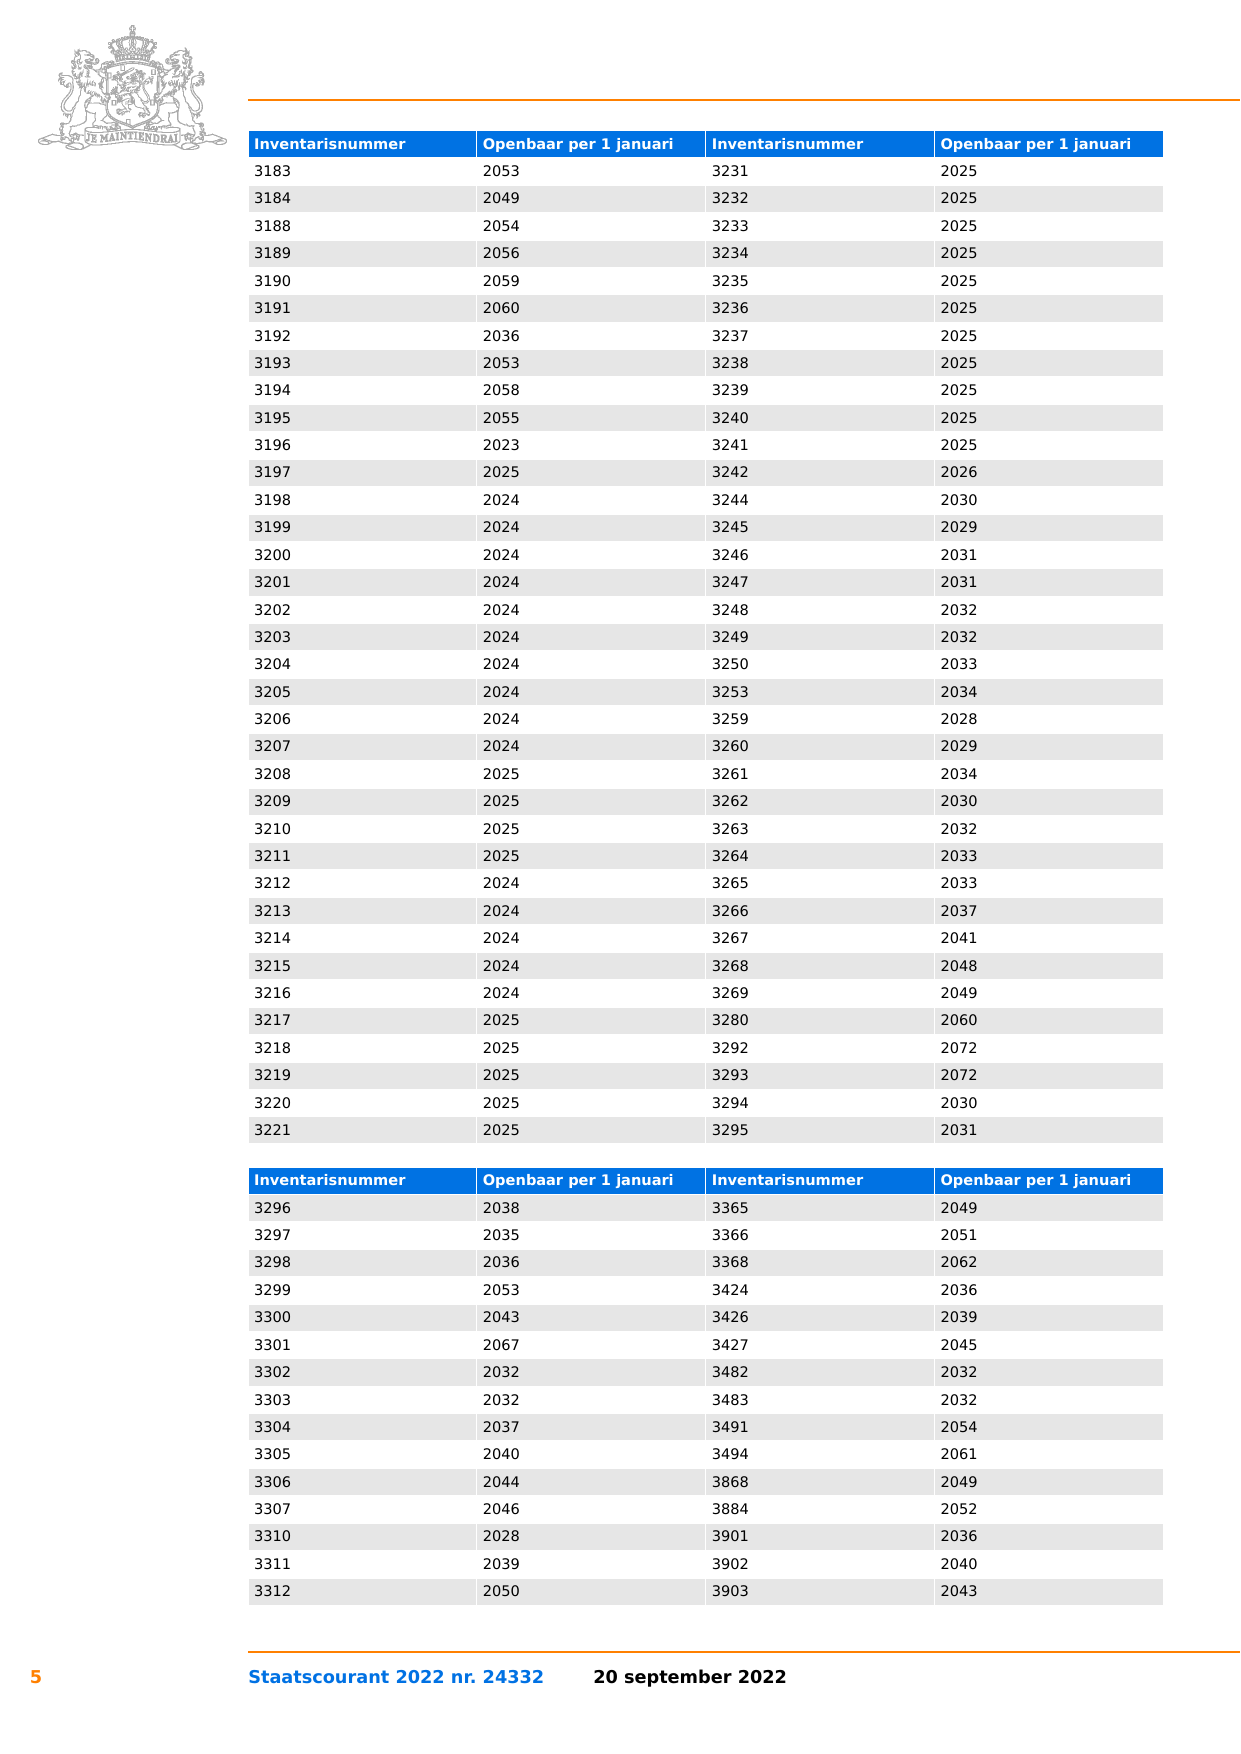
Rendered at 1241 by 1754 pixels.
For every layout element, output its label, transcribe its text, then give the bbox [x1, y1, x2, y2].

table_cell 3220 [249, 1090, 476, 1116]
table_cell 3426 [706, 1305, 934, 1331]
table_cell 2035 [477, 1222, 705, 1249]
table_cell 3196 [249, 432, 476, 459]
table_cell 2024 [477, 515, 705, 541]
table_cell 3216 [249, 980, 476, 1007]
table_cell 2031 [935, 569, 1163, 596]
table_cell 3183 [249, 158, 476, 185]
table_cell 3482 [706, 1359, 934, 1386]
table_cell 3199 [249, 515, 476, 541]
table_header Inventarisnummer [706, 131, 934, 157]
table_cell 2025 [935, 268, 1163, 294]
table_cell 3231 [706, 158, 934, 185]
table_cell 3293 [706, 1063, 934, 1089]
table_cell 2036 [935, 1277, 1163, 1303]
table_cell 3241 [706, 432, 934, 459]
table_cell 3239 [706, 378, 934, 404]
table_cell 3221 [249, 1117, 476, 1143]
table_cell 2060 [477, 295, 705, 322]
table_cell 2046 [477, 1496, 705, 1523]
table_cell 2049 [935, 980, 1163, 1007]
table_cell 3311 [249, 1551, 476, 1577]
table_header Openbaar per 1 januari [477, 1168, 705, 1194]
table_cell 2034 [935, 679, 1163, 705]
table_cell 2029 [935, 515, 1163, 541]
table_cell 2025 [935, 350, 1163, 376]
table_cell 2033 [935, 871, 1163, 897]
table_cell 3197 [249, 460, 476, 486]
table_cell 2032 [935, 1359, 1163, 1386]
table_header Inventarisnummer [249, 1168, 476, 1194]
table_cell 2025 [477, 816, 705, 842]
table_cell 3299 [249, 1277, 476, 1303]
table_cell 3194 [249, 378, 476, 404]
table_cell 2054 [477, 213, 705, 239]
table_cell 2061 [935, 1441, 1163, 1468]
table_cell 3267 [706, 925, 934, 952]
table_cell 2036 [477, 323, 705, 349]
table_cell 2032 [935, 816, 1163, 842]
table_cell 3215 [249, 953, 476, 979]
table_cell 3246 [706, 542, 934, 568]
table_cell 2024 [477, 953, 705, 979]
table_cell 3234 [706, 241, 934, 267]
table_cell 3312 [249, 1579, 476, 1605]
picture [38, 25, 227, 150]
table_cell 3207 [249, 734, 476, 760]
table_cell 2043 [935, 1579, 1163, 1605]
table_cell 3189 [249, 241, 476, 267]
table_cell 2024 [477, 679, 705, 705]
table_cell 3298 [249, 1250, 476, 1276]
table_cell 2033 [935, 651, 1163, 678]
table_cell 2037 [935, 898, 1163, 924]
table_cell 2025 [477, 460, 705, 486]
table_cell 2036 [477, 1250, 705, 1276]
table_cell 3903 [706, 1579, 934, 1605]
table_cell 3366 [706, 1222, 934, 1249]
table_cell 3203 [249, 624, 476, 650]
table_cell 2043 [477, 1305, 705, 1331]
table_cell 3297 [249, 1222, 476, 1249]
table_cell 3259 [706, 706, 934, 733]
table_cell 2032 [935, 597, 1163, 623]
table_cell 2051 [935, 1222, 1163, 1249]
table_cell 3238 [706, 350, 934, 376]
table_cell 2032 [935, 1387, 1163, 1413]
table_cell 2039 [935, 1305, 1163, 1331]
table_cell 2031 [935, 1117, 1163, 1143]
table_cell 2023 [477, 432, 705, 459]
table_cell 3265 [706, 871, 934, 897]
table_cell 3268 [706, 953, 934, 979]
table_cell 3209 [249, 789, 476, 815]
table_cell 2072 [935, 1035, 1163, 1061]
table_cell 3304 [249, 1414, 476, 1440]
table_cell 2025 [935, 432, 1163, 459]
table_cell 2053 [477, 350, 705, 376]
table_cell 3245 [706, 515, 934, 541]
table_cell 3242 [706, 460, 934, 486]
table_cell 3253 [706, 679, 934, 705]
table_cell 3296 [249, 1195, 476, 1221]
table_cell 2024 [477, 651, 705, 678]
table_cell 2025 [935, 241, 1163, 267]
table_cell 2050 [477, 1579, 705, 1605]
table_header Openbaar per 1 januari [935, 131, 1163, 157]
table_cell 2026 [935, 460, 1163, 486]
table_cell 2025 [935, 213, 1163, 239]
table_cell 3307 [249, 1496, 476, 1523]
table_cell 3250 [706, 651, 934, 678]
table_cell 2041 [935, 925, 1163, 952]
table_cell 2062 [935, 1250, 1163, 1276]
table_cell 2024 [477, 487, 705, 513]
table_cell 3235 [706, 268, 934, 294]
table_cell 3269 [706, 980, 934, 1007]
table_cell 2049 [935, 1469, 1163, 1495]
table_cell 2024 [477, 542, 705, 568]
table_cell 3232 [706, 186, 934, 212]
table_cell 2030 [935, 487, 1163, 513]
table_cell 3205 [249, 679, 476, 705]
table_cell 3902 [706, 1551, 934, 1577]
table_cell 3263 [706, 816, 934, 842]
table_cell 2038 [477, 1195, 705, 1221]
table_cell 3292 [706, 1035, 934, 1061]
table_cell 3244 [706, 487, 934, 513]
table_cell 2058 [477, 378, 705, 404]
table_cell 3204 [249, 651, 476, 678]
table_cell 2024 [477, 597, 705, 623]
table_cell 2024 [477, 871, 705, 897]
table_cell 2025 [477, 1090, 705, 1116]
table_cell 3218 [249, 1035, 476, 1061]
table_cell 2056 [477, 241, 705, 267]
table_cell 3306 [249, 1469, 476, 1495]
table_header Openbaar per 1 januari [935, 1168, 1163, 1194]
table_cell 3262 [706, 789, 934, 815]
table_cell 3884 [706, 1496, 934, 1523]
table_cell 3237 [706, 323, 934, 349]
table_cell 2033 [935, 843, 1163, 869]
table_cell 2059 [477, 268, 705, 294]
table_cell 2060 [935, 1008, 1163, 1034]
table_cell 3248 [706, 597, 934, 623]
table_cell 3201 [249, 569, 476, 596]
table_cell 3192 [249, 323, 476, 349]
table_cell 2024 [477, 980, 705, 1007]
table_cell 2025 [935, 186, 1163, 212]
table_cell 3260 [706, 734, 934, 760]
table_cell 2025 [935, 405, 1163, 431]
table_cell 3200 [249, 542, 476, 568]
table_header Inventarisnummer [706, 1168, 934, 1194]
table_cell 3240 [706, 405, 934, 431]
table_cell 2030 [935, 1090, 1163, 1116]
table_cell 2032 [935, 624, 1163, 650]
table_cell 3184 [249, 186, 476, 212]
table_cell 3188 [249, 213, 476, 239]
table_header Inventarisnummer [249, 131, 476, 157]
table_cell 3219 [249, 1063, 476, 1089]
table_cell 3210 [249, 816, 476, 842]
table_cell 2030 [935, 789, 1163, 815]
table_cell 2028 [935, 706, 1163, 733]
table_cell 3494 [706, 1441, 934, 1468]
table_cell 3193 [249, 350, 476, 376]
table_cell 2040 [935, 1551, 1163, 1577]
table_cell 3249 [706, 624, 934, 650]
table_cell 2025 [477, 1035, 705, 1061]
table_cell 2049 [477, 186, 705, 212]
table_cell 2025 [477, 1117, 705, 1143]
table_cell 2025 [477, 761, 705, 787]
table_cell 2067 [477, 1332, 705, 1358]
table_cell 2037 [477, 1414, 705, 1440]
table_cell 3424 [706, 1277, 934, 1303]
table_cell 3208 [249, 761, 476, 787]
table_cell 2025 [477, 843, 705, 869]
table_cell 2031 [935, 542, 1163, 568]
table_cell 3295 [706, 1117, 934, 1143]
table_cell 2053 [477, 1277, 705, 1303]
table_cell 3247 [706, 569, 934, 596]
table_cell 3280 [706, 1008, 934, 1034]
table_cell 3202 [249, 597, 476, 623]
table_cell 2025 [935, 158, 1163, 185]
table_cell 2034 [935, 761, 1163, 787]
table_cell 2025 [935, 378, 1163, 404]
table_cell 2039 [477, 1551, 705, 1577]
table_cell 2025 [477, 1063, 705, 1089]
table_cell 3483 [706, 1387, 934, 1413]
table_cell 3300 [249, 1305, 476, 1331]
table_cell 3301 [249, 1332, 476, 1358]
table_cell 2055 [477, 405, 705, 431]
table_cell 3211 [249, 843, 476, 869]
table_cell 3303 [249, 1387, 476, 1413]
table_cell 2024 [477, 706, 705, 733]
table_cell 2029 [935, 734, 1163, 760]
table_cell 2025 [935, 323, 1163, 349]
table_cell 3365 [706, 1195, 934, 1221]
table_cell 3233 [706, 213, 934, 239]
table_cell 2072 [935, 1063, 1163, 1089]
table_cell 3264 [706, 843, 934, 869]
table_cell 2044 [477, 1469, 705, 1495]
table_cell 3217 [249, 1008, 476, 1034]
table_cell 2032 [477, 1387, 705, 1413]
table_cell 3212 [249, 871, 476, 897]
table_cell 2052 [935, 1496, 1163, 1523]
table_cell 3195 [249, 405, 476, 431]
table_cell 3266 [706, 898, 934, 924]
table_cell 2054 [935, 1414, 1163, 1440]
table_cell 3868 [706, 1469, 934, 1495]
table_cell 3261 [706, 761, 934, 787]
table_cell 3491 [706, 1414, 934, 1440]
table_cell 2028 [477, 1524, 705, 1550]
table_cell 3191 [249, 295, 476, 322]
table_cell 3310 [249, 1524, 476, 1550]
table_cell 3302 [249, 1359, 476, 1386]
table_cell 3305 [249, 1441, 476, 1468]
table_cell 2025 [935, 295, 1163, 322]
table_cell 2048 [935, 953, 1163, 979]
table_cell 2024 [477, 624, 705, 650]
table_cell 3206 [249, 706, 476, 733]
table_cell 3368 [706, 1250, 934, 1276]
table_cell 2024 [477, 925, 705, 952]
table_cell 3190 [249, 268, 476, 294]
table_cell 2032 [477, 1359, 705, 1386]
table_cell 2024 [477, 734, 705, 760]
table_cell 3901 [706, 1524, 934, 1550]
table_cell 3198 [249, 487, 476, 513]
table_cell 2036 [935, 1524, 1163, 1550]
table_cell 3213 [249, 898, 476, 924]
table_cell 3236 [706, 295, 934, 322]
table_cell 3294 [706, 1090, 934, 1116]
table_cell 2024 [477, 569, 705, 596]
table_cell 2053 [477, 158, 705, 185]
table_cell 2040 [477, 1441, 705, 1468]
table_cell 3427 [706, 1332, 934, 1358]
table_cell 2025 [477, 789, 705, 815]
table_cell 2045 [935, 1332, 1163, 1358]
table_header Openbaar per 1 januari [477, 131, 705, 157]
table_cell 2025 [477, 1008, 705, 1034]
table_cell 2049 [935, 1195, 1163, 1221]
table_cell 2024 [477, 898, 705, 924]
table_cell 3214 [249, 925, 476, 952]
